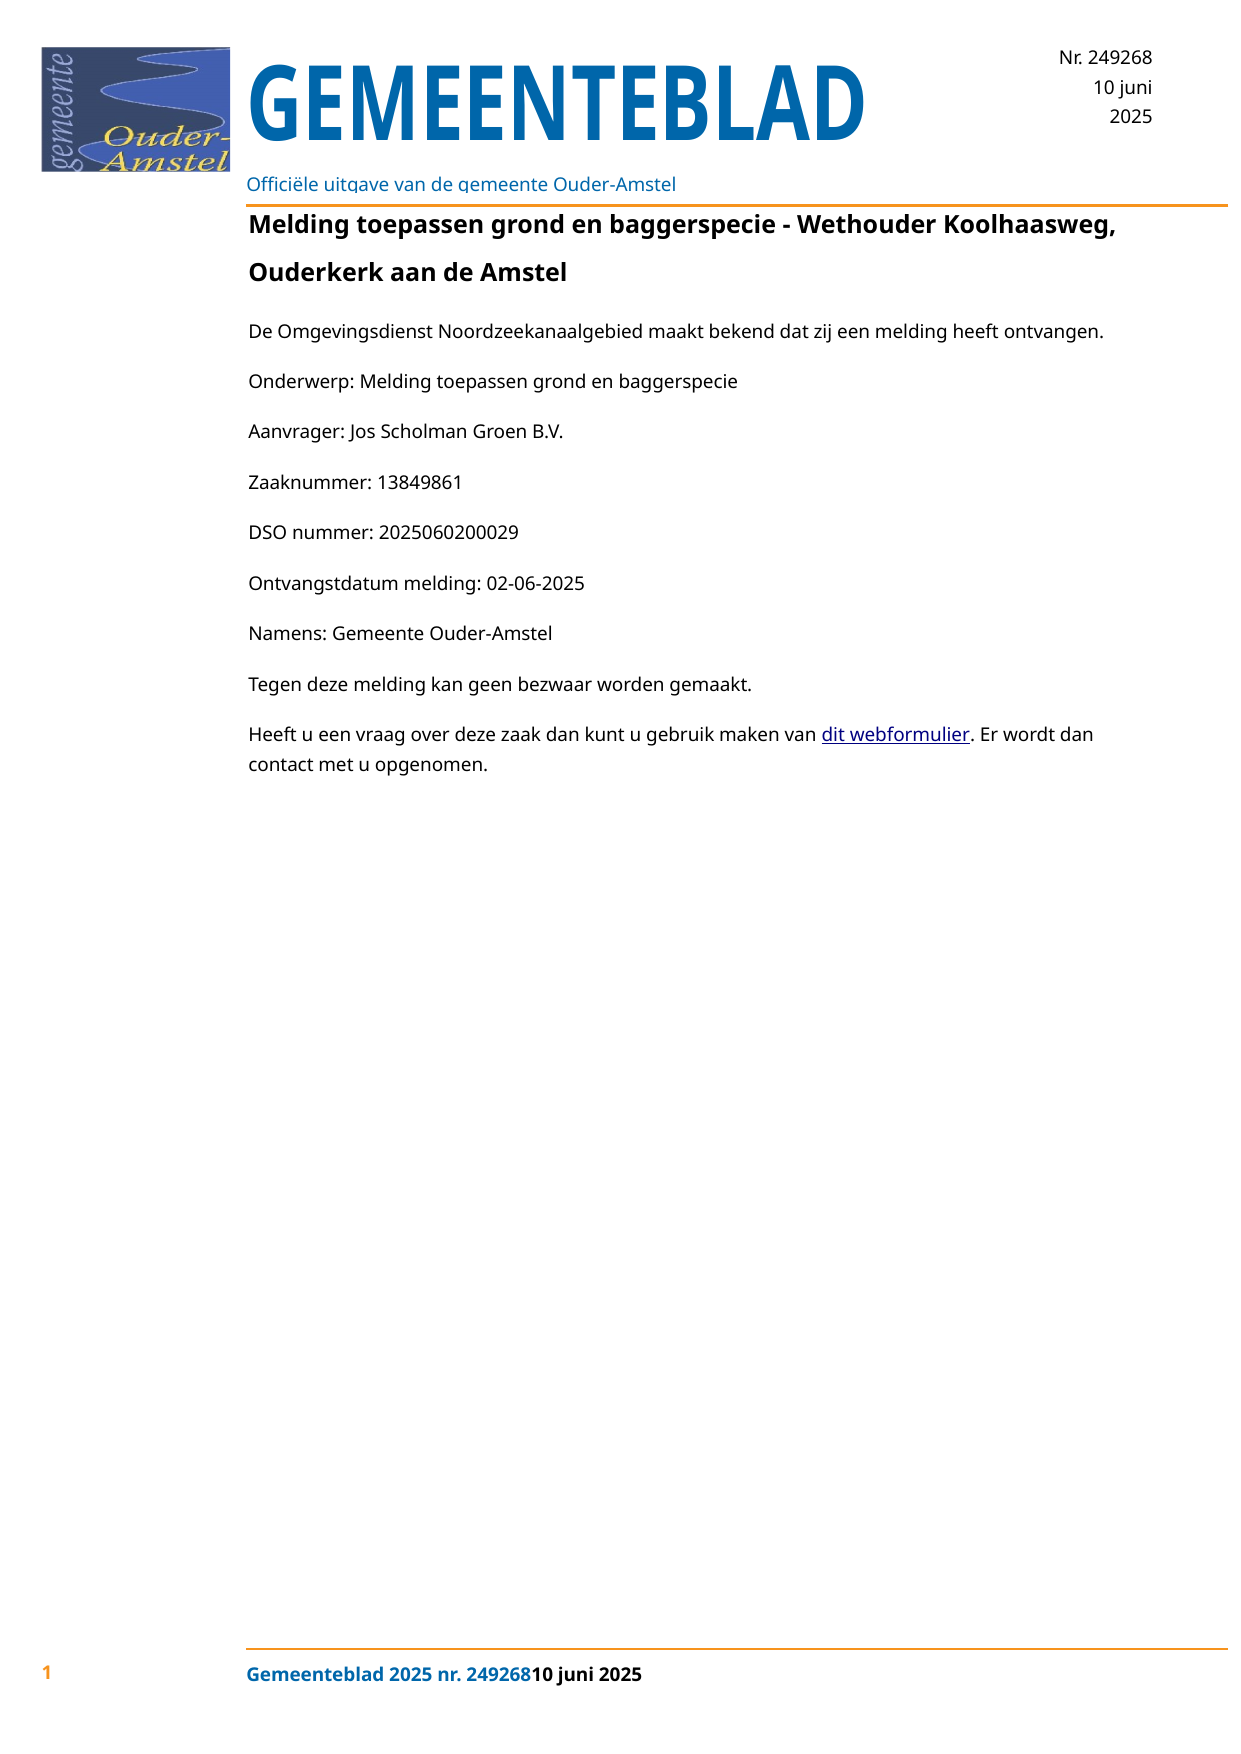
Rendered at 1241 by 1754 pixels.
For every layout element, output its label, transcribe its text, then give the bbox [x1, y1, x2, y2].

text Aanvrager: Jos Scholman Groen B.V. [248, 419, 1152, 444]
text Ontvangstdatum melding: 02-06-2025 [248, 570, 1152, 596]
text Heeft u een vraag over deze zaak dan kunt u gebruik maken van dit webformulier. Er wordt dan contact met u opgenomen. [248, 721, 1152, 777]
text Zaaknummer: 13849861 [248, 469, 1152, 495]
text Melding toepassen grond en baggerspecie - Wethouder Koolhaasweg, Ouderkerk aan de Amstel [248, 207, 1152, 288]
picture [41, 47, 231, 172]
text Tegen deze melding kan geen bezwaar worden gemaakt. [248, 671, 1152, 697]
text DSO nummer: 2025060200029 [248, 519, 1152, 545]
text Namens: Gemeente Ouder-Amstel [248, 620, 1152, 646]
text De Omgevingsdienst Noordzeekanaalgebied maakt bekend dat zij een melding heeft ontvangen. [248, 318, 1152, 344]
text Onderwerp: Melding toepassen grond en baggerspecie [248, 368, 1152, 394]
